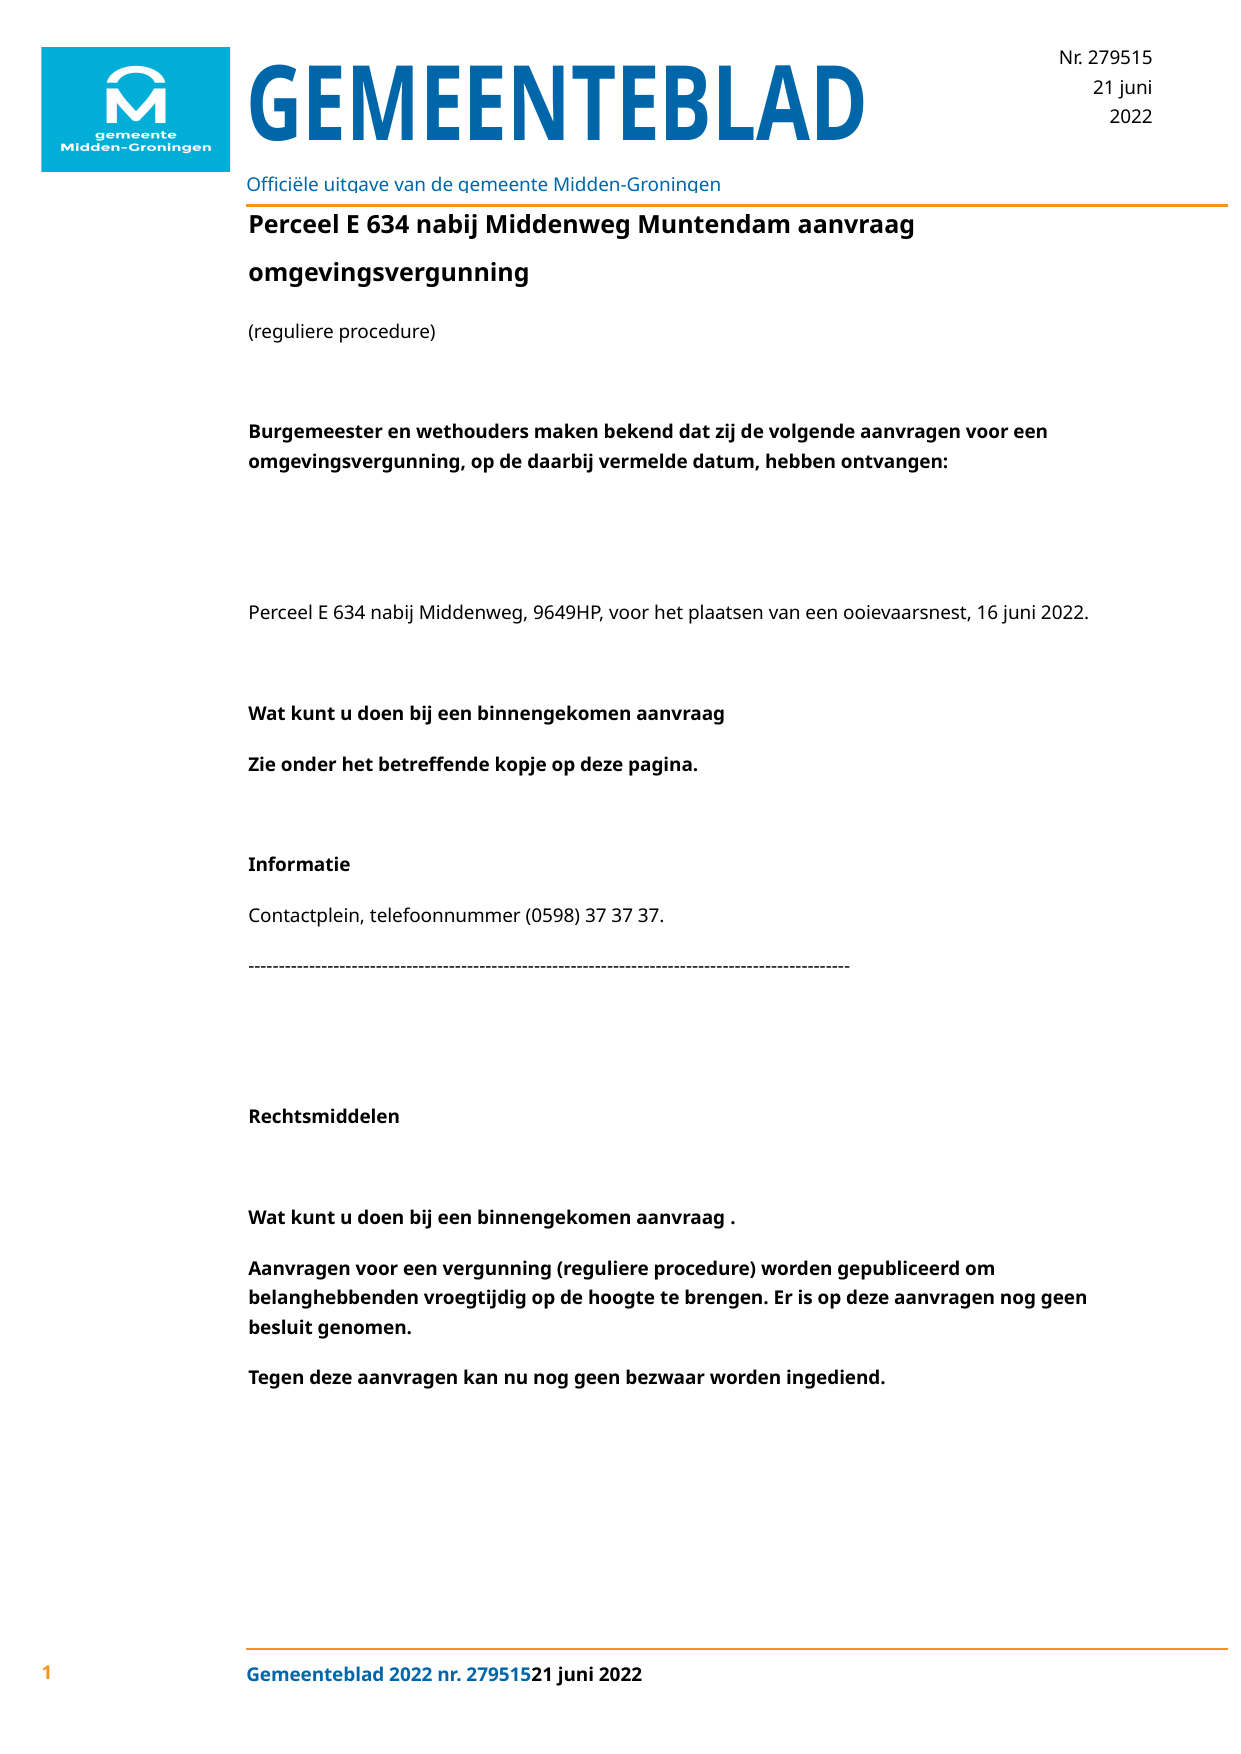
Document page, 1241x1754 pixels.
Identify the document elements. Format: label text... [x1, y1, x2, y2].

text Contactplein, telefoonnummer (0598) 37 37 37. [248, 902, 1152, 928]
text Zie onder het betreffende kopje op deze pagina. [248, 751, 1152, 777]
picture [107, 89, 165, 122]
text (reguliere procedure) [248, 318, 1152, 344]
picture [108, 66, 164, 82]
text Burgemeester en wethouders maken bekend dat zij de volgende aanvragen voor een omgevingsvergunning, op de daarbij vermelde datum, hebben ontvangen: [248, 419, 1152, 474]
text Perceel E 634 nabij Middenweg Muntendam aanvraag omgevingsvergunning [248, 207, 1152, 288]
text Rechtsmiddelen [248, 1104, 1152, 1129]
text Tegen deze aanvragen kan nu nog geen bezwaar worden ingediend. [248, 1364, 1152, 1390]
text --------------------------------------------------------------------------------------------------- [248, 952, 1152, 978]
text Informatie [248, 852, 1152, 877]
text Wat kunt u doen bij een binnengekomen aanvraag . [248, 1204, 1152, 1230]
text Aanvragen voor een vergunning (reguliere procedure) worden gepubliceerd om belanghebbenden vroegtijdig op de hoogte te brengen. Er is op deze aanvragen nog geen besluit genomen. [248, 1255, 1152, 1340]
text Perceel E 634 nabij Middenweg, 9649HP, voor het plaatsen van een ooievaarsnest, 16 juni 2022. [248, 599, 1152, 625]
picture [184, 146, 190, 153]
text Wat kunt u doen bij een binnengekomen aanvraag [248, 700, 1152, 726]
